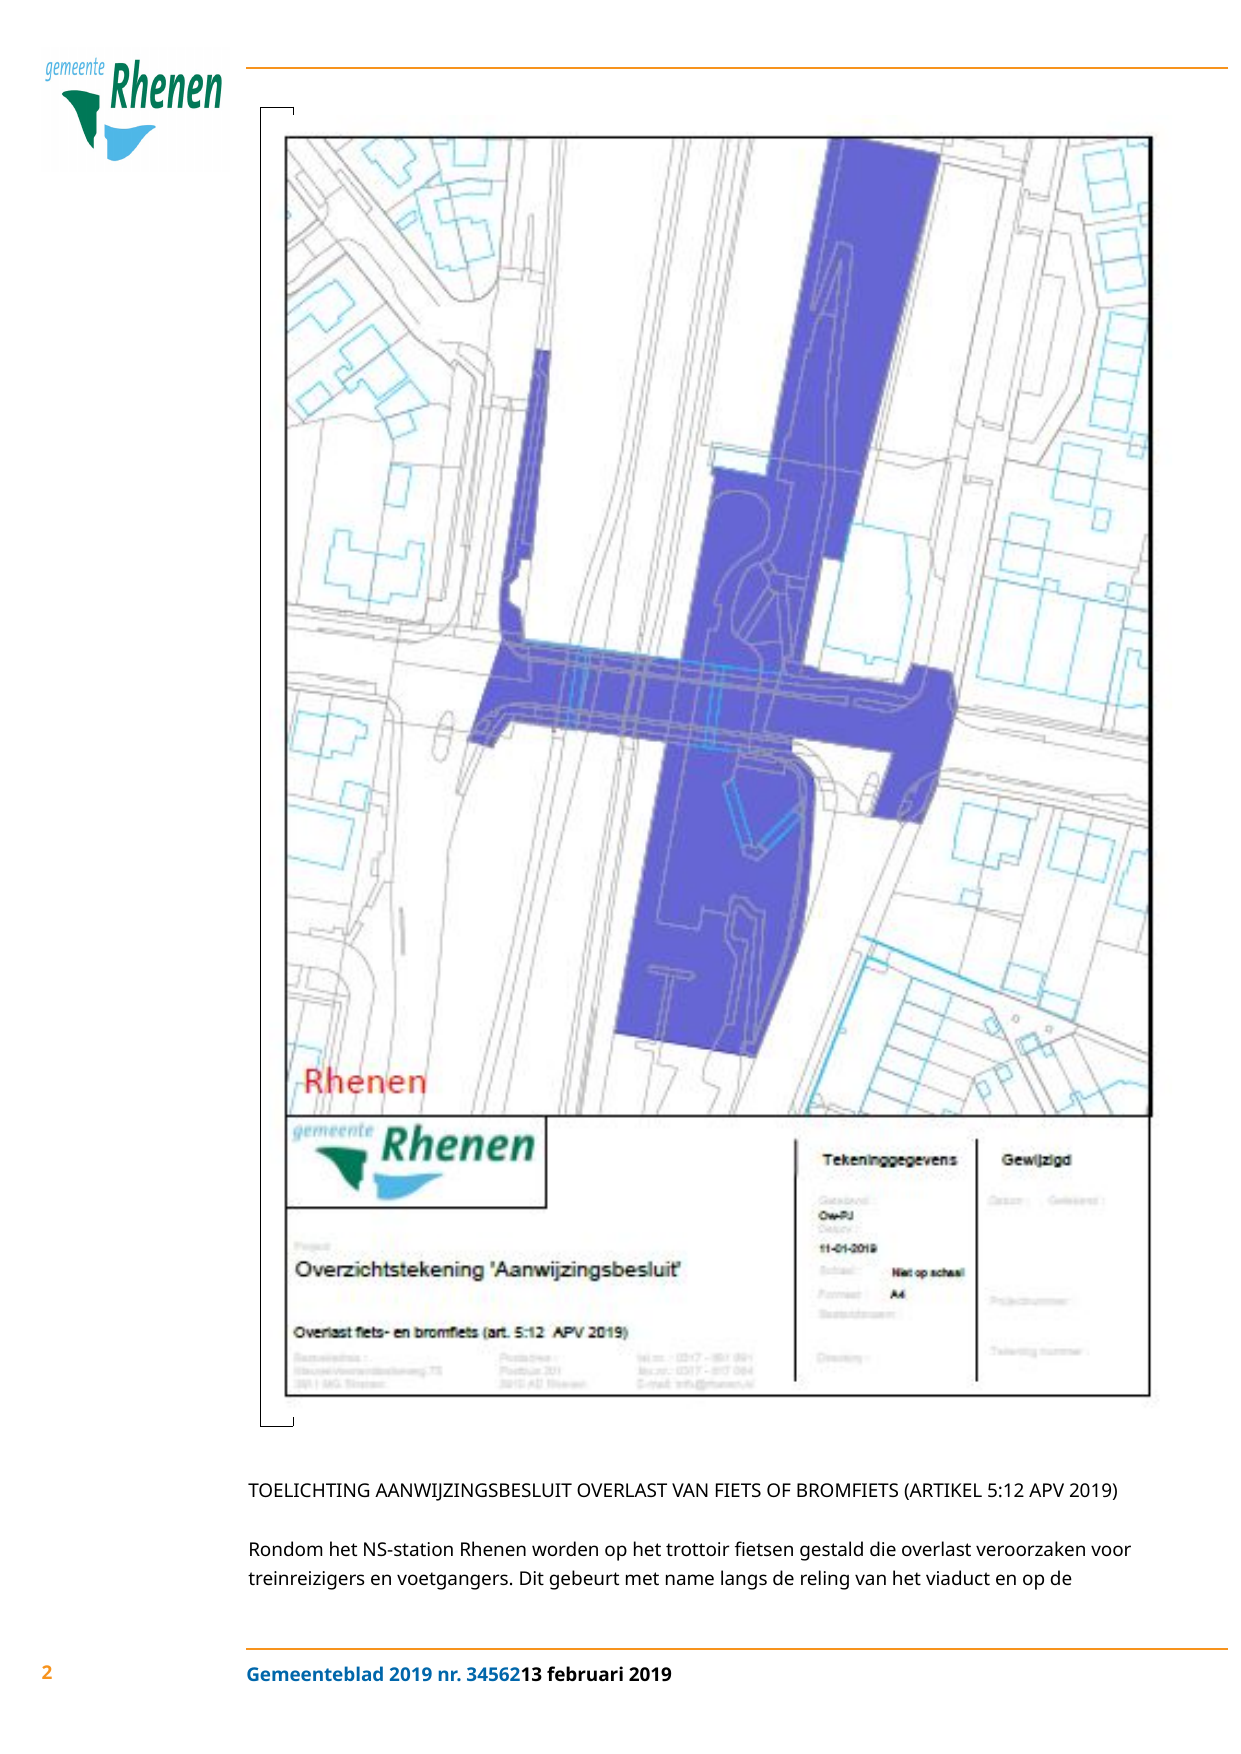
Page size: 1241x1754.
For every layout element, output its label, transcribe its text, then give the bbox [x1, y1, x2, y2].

picture [268, 115, 1173, 1417]
text Rondom het NS-station Rhenen worden op het trottoir fietsen gestald die overlast veroorzaken voor treinreizigers en voetgangers. Dit gebeurt met name langs de reling van het viaduct en op de [248, 1536, 1152, 1591]
text TOELICHTING AANWIJZINGSBESLUIT OVERLAST VAN FIETS OF BROMFIETS (ARTIKEL 5:12 APV 2019) [248, 1477, 1152, 1503]
picture [41, 47, 231, 172]
